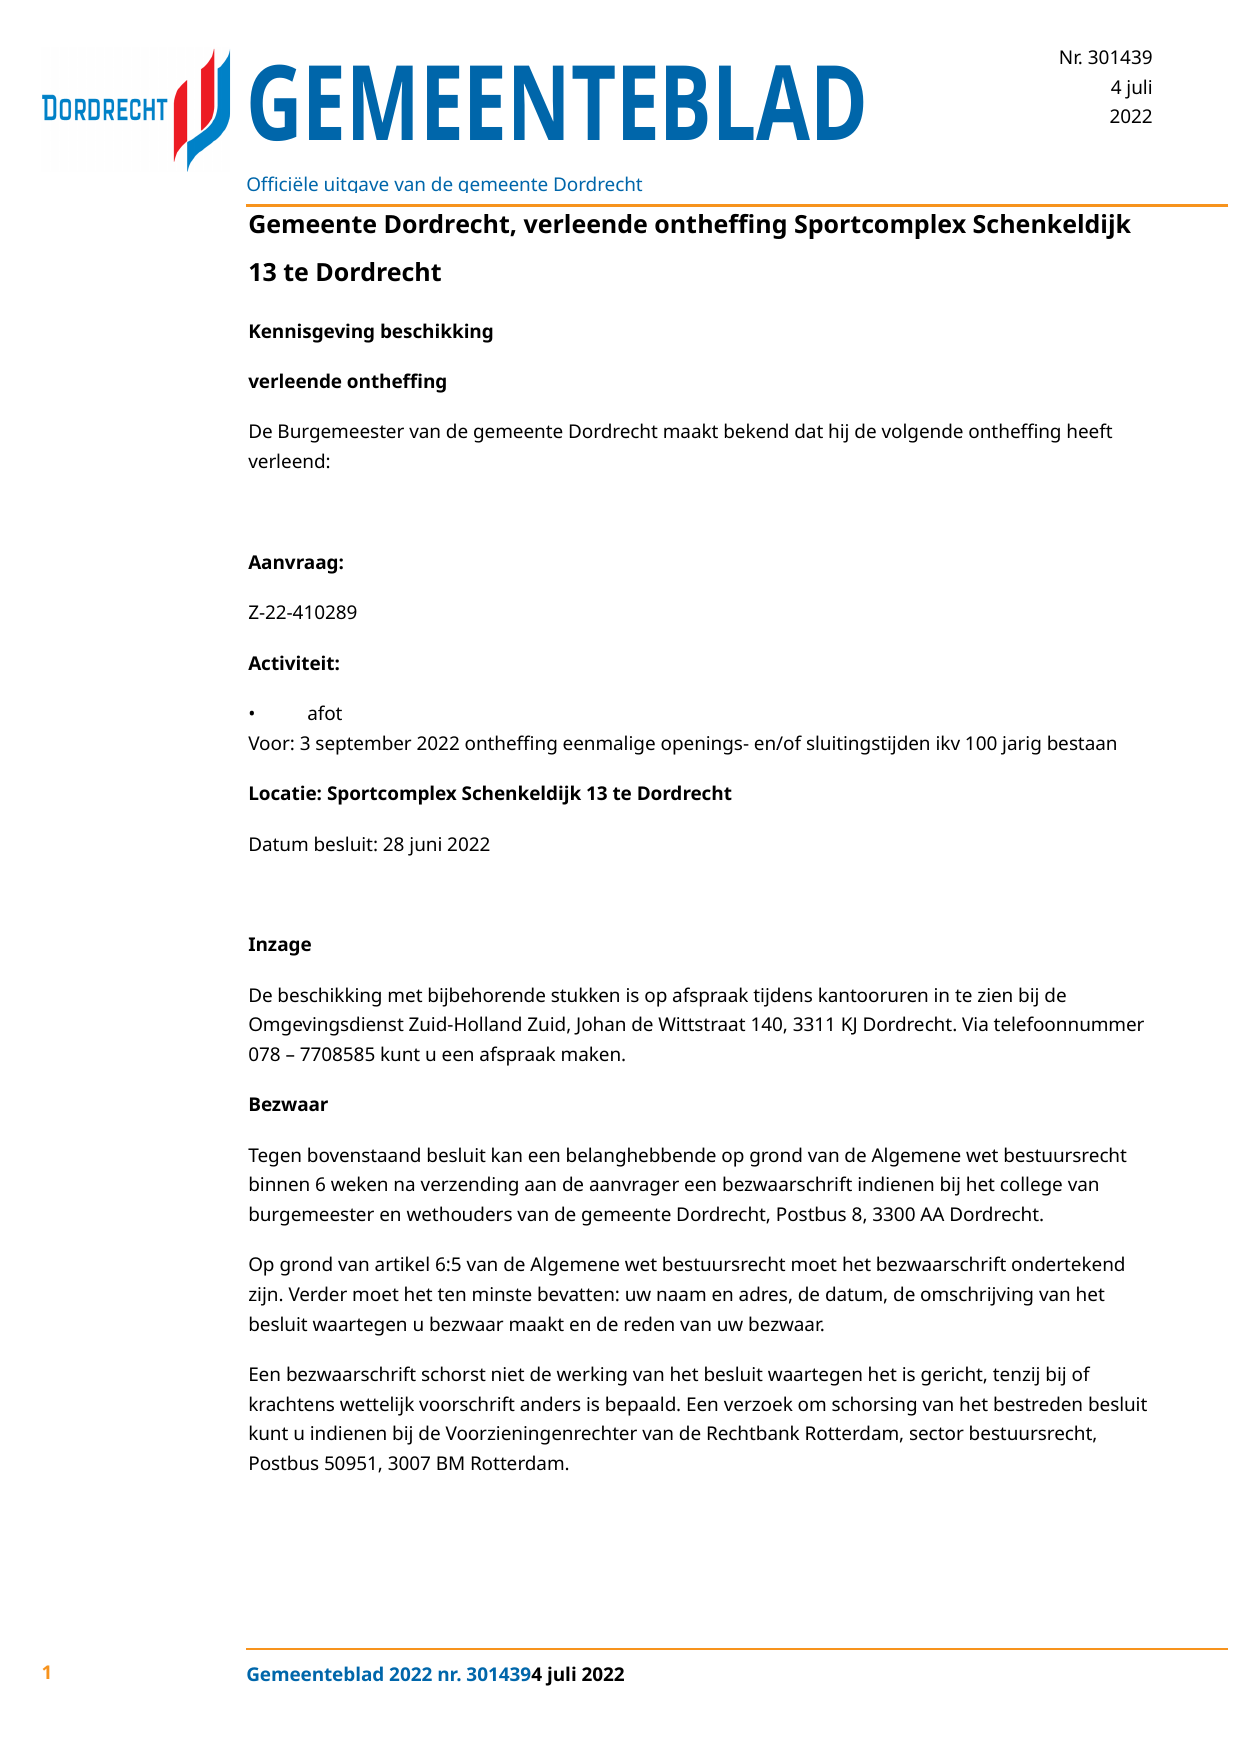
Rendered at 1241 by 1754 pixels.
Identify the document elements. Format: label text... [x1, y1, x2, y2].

text Tegen bovenstaand besluit kan een belanghebbende op grond van de Algemene wet bestuursrecht binnen 6 weken na verzending aan de aanvrager een bezwaarschrift indienen bij het college van burgemeester en wethouders van de gemeente Dordrecht, Postbus 8, 3300 AA Dordrecht. [248, 1142, 1152, 1227]
list afot [248, 700, 1152, 726]
text De beschikking met bijbehorende stukken is op afspraak tijdens kantooruren in te zien bij de Omgevingsdienst Zuid-Holland Zuid, Johan de Wittstraat 140, 3311 KJ Dordrecht. Via telefoonnummer 078 – 7708585 kunt u een afspraak maken. [248, 982, 1152, 1067]
text verleende ontheffing [248, 368, 1152, 394]
text Activiteit: [248, 650, 1152, 676]
text Een bezwaarschrift schorst niet de werking van het besluit waartegen het is gericht, tenzij bij of krachtens wettelijk voorschrift anders is bepaald. Een verzoek om schorsing van het bestreden besluit kunt u indienen bij de Voorzieningenrechter van de Rechtbank Rotterdam, sector bestuursrecht, Postbus 50951, 3007 BM Rotterdam. [248, 1361, 1152, 1476]
text Inzage [248, 932, 1152, 957]
text Datum besluit: 28 juni 2022 [248, 831, 1152, 857]
text De Burgemeester van de gemeente Dordrecht maakt bekend dat hij de volgende ontheffing heeft verleend: [248, 419, 1152, 474]
text Op grond van artikel 6:5 van de Algemene wet bestuursrecht moet het bezwaarschrift ondertekend zijn. Verder moet het ten minste bevatten: uw naam en adres, de datum, de omschrijving van het besluit waartegen u bezwaar maakt en de reden van uw bezwaar. [248, 1252, 1152, 1337]
text Z-22-410289 [248, 599, 1152, 625]
text Locatie: Sportcomplex Schenkeldijk 13 te Dordrecht [248, 780, 1152, 806]
text Bezwaar [248, 1092, 1152, 1117]
text Voor: 3 september 2022 ontheffing eenmalige openings- en/of sluitingstijden ikv 100 jarig bestaan [248, 730, 1152, 756]
picture [41, 47, 231, 172]
text Gemeente Dordrecht, verleende ontheffing Sportcomplex Schenkeldijk 13 te Dordrecht [248, 207, 1152, 288]
text Kennisgeving beschikking [248, 318, 1152, 344]
text Aanvraag: [248, 549, 1152, 575]
